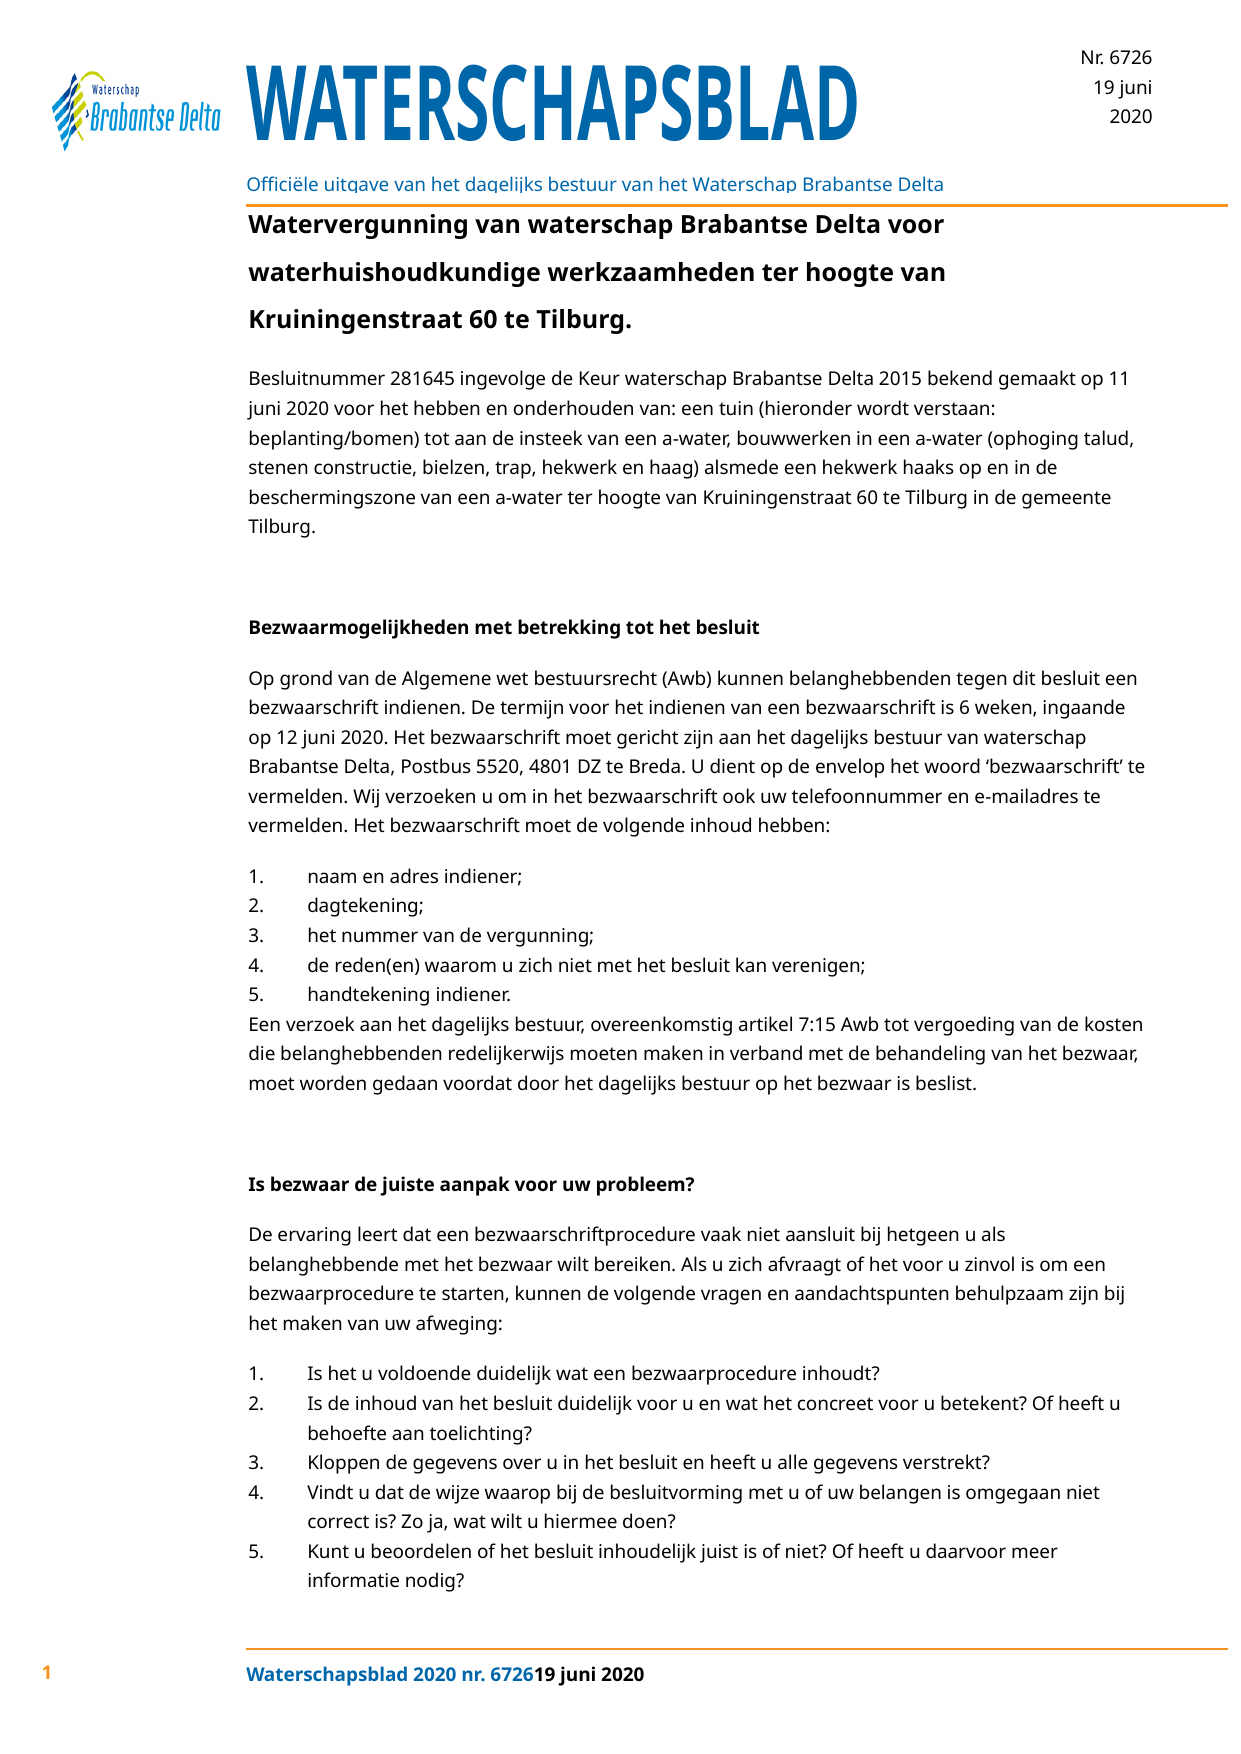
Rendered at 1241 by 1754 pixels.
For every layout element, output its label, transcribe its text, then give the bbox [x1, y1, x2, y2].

list Vindt u dat de wijze waarop bij de besluitvorming met u of uw belangen is omgegaan niet correct is? Zo ja, wat wilt u hiermee doen? [248, 1479, 1152, 1534]
text Een verzoek aan het dagelijks bestuur, overeenkomstig artikel 7:15 Awb tot vergoeding van de kosten die belanghebbenden redelijkerwijs moeten maken in verband met de behandeling van het bezwaar, moet worden gedaan voordat door het dagelijks bestuur op het bezwaar is beslist. [248, 1011, 1152, 1096]
text Bezwaarmogelijkheden met betrekking tot het besluit [248, 614, 1152, 640]
text Watervergunning van waterschap Brabantse Delta voor waterhuishoudkundige werkzaamheden ter hoogte van Kruiningenstraat 60 te Tilburg. [248, 207, 1152, 336]
list Kunt u beoordelen of het besluit inhoudelijk juist is of niet? Of heeft u daarvoor meer informatie nodig? [248, 1538, 1152, 1593]
list handtekening indiener. [248, 981, 1152, 1007]
text Besluitnummer 281645 ingevolge de Keur waterschap Brabantse Delta 2015 bekend gemaakt op 11 juni 2020 voor het hebben en onderhouden van: een tuin (hieronder wordt verstaan: beplanting/bomen) tot aan de insteek van een a-water, bouwwerken in een a-water (ophoging talud, stenen constructie, bielzen, trap, hekwerk en haag) alsmede een hekwerk haaks op en in de beschermingszone van een a-water ter hoogte van Kruiningenstraat 60 te Tilburg in de gemeente Tilburg. [248, 366, 1152, 539]
list dagtekening; [248, 893, 1152, 918]
list het nummer van de vergunning; [248, 922, 1152, 948]
text Op grond van de Algemene wet bestuursrecht (Awb) kunnen belanghebbenden tegen dit besluit een bezwaarschrift indienen. De termijn voor het indienen van een bezwaarschrift is 6 weken, ingaande op 12 juni 2020. Het bezwaarschrift moet gericht zijn aan het dagelijks bestuur van waterschap Brabantse Delta, Postbus 5520, 4801 DZ te Breda. U dient op de envelop het woord ‘bezwaarschrift’ te vermelden. Wij verzoeken u om in het bezwaarschrift ook uw telefoonnummer en e‑mailadres te vermelden. Het bezwaarschrift moet de volgende inhoud hebben: [248, 665, 1152, 838]
text Is bezwaar de juiste aanpak voor uw probleem? [248, 1171, 1152, 1197]
list Is het u voldoende duidelijk wat een bezwaarprocedure inhoudt? [248, 1361, 1152, 1386]
list Kloppen de gegevens over u in het besluit en heeft u alle gegevens verstrekt? [248, 1449, 1152, 1475]
list Is de inhoud van het besluit duidelijk voor u en wat het concreet voor u betekent? Of heeft u behoefte aan toelichting? [248, 1390, 1152, 1445]
list naam en adres indiener; [248, 863, 1152, 889]
list de reden(en) waarom u zich niet met het besluit kan verenigen; [248, 952, 1152, 977]
picture [41, 47, 231, 172]
text De ervaring leert dat een bezwaarschriftprocedure vaak niet aansluit bij hetgeen u als belanghebbende met het bezwaar wilt bereiken. Als u zich afvraagt of het voor u zinvol is om een bezwaarprocedure te starten, kunnen de volgende vragen en aandachtspunten behulpzaam zijn bij het maken van uw afweging: [248, 1221, 1152, 1336]
